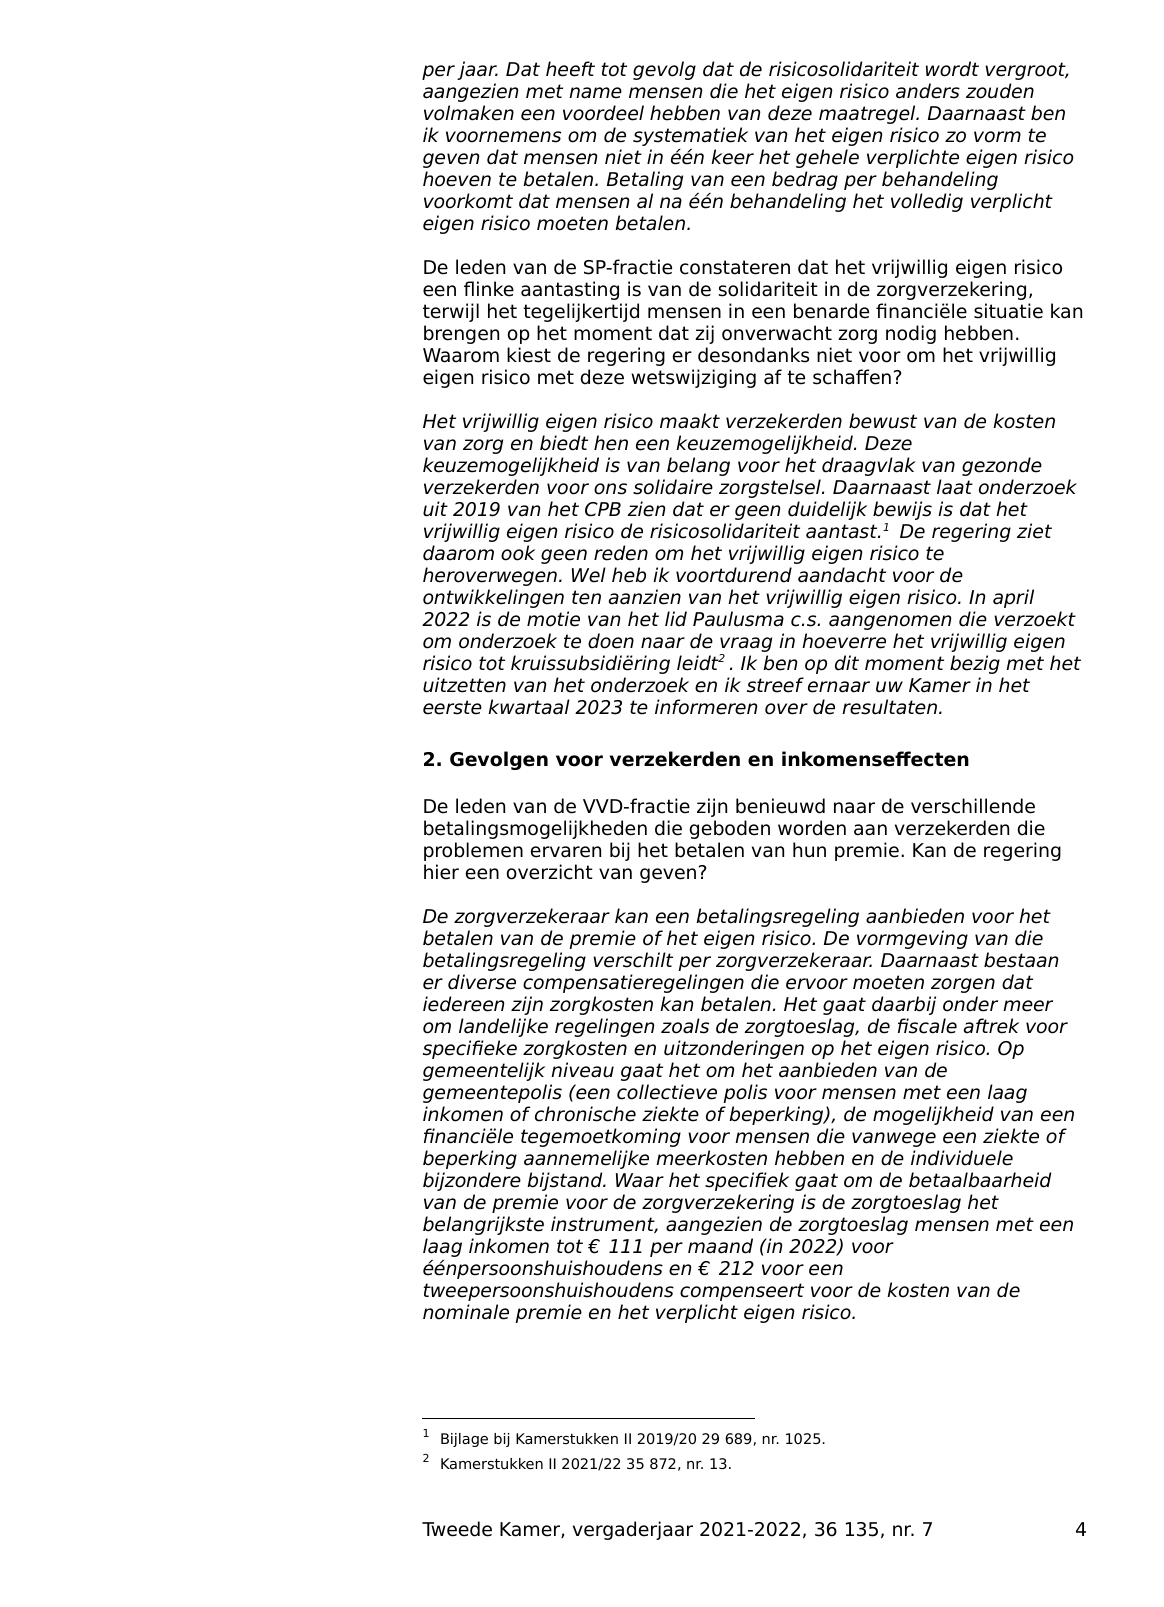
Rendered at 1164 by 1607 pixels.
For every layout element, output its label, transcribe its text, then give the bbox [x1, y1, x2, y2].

text Kamerstukken II 2021/22 35 872, nr. 13. [422, 1452, 1087, 1474]
text De leden van de VVD-fractie zijn benieuwd naar de verschillende betalingsmogelijkheden die geboden worden aan verzekerden die problemen ervaren bij het betalen van hun premie. Kan de regering hier een overzicht van geven? [422, 796, 1087, 884]
text Het vrijwillig eigen risico maakt verzekerden bewust van de kosten van zorg en biedt hen een keuzemogelijkheid. Deze keuzemogelijkheid is van belang voor het draagvlak van gezonde verzekerden voor ons solidaire zorgstelsel. Daarnaast laat onderzoek uit 2019 van het CPB zien dat er geen duidelijk bewijs is dat het vrijwillig eigen risico de risicosolidariteit aantast. De regering ziet daarom ook geen reden om het vrijwillig eigen risico te heroverwegen. Wel heb ik voortdurend aandacht voor de ontwikkelingen ten aanzien van het vrijwillig eigen risico. In april 2022 is de motie van het lid Paulusma c.s. aangenomen die verzoekt om onderzoek te doen naar de vraag in hoeverre het vrijwillig eigen risico tot kruissubsidiëring leidt. Ik ben op dit moment bezig met het uitzetten van het onderzoek en ik streef ernaar uw Kamer in het eerste kwartaal 2023 te informeren over de resultaten. [422, 411, 1087, 719]
text per jaar. Dat heeft tot gevolg dat de risicosolidariteit wordt vergroot, aangezien met name mensen die het eigen risico anders zouden volmaken een voordeel hebben van deze maatregel. Daarnaast ben ik voornemens om de systematiek van het eigen risico zo vorm te geven dat mensen niet in één keer het gehele verplichte eigen risico hoeven te betalen. Betaling van een bedrag per behandeling voorkomt dat mensen al na één behandeling het volledig verplicht eigen risico moeten betalen. [422, 59, 1087, 235]
text Bijlage bij Kamerstukken II 2019/20 29 689, nr. 1025. [422, 1427, 1087, 1449]
text De zorgverzekeraar kan een betalingsregeling aanbieden voor het betalen van de premie of het eigen risico. De vormgeving van die betalingsregeling verschilt per zorgverzekeraar. Daarnaast bestaan er diverse compensatieregelingen die ervoor moeten zorgen dat iedereen zijn zorgkosten kan betalen. Het gaat daarbij onder meer om landelijke regelingen zoals de zorgtoeslag, de fiscale aftrek voor specifieke zorgkosten en uitzonderingen op het eigen risico. Op gemeentelijk niveau gaat het om het aanbieden van de gemeentepolis (een collectieve polis voor mensen met een laag inkomen of chronische ziekte of beperking), de mogelijkheid van een financiële tegemoetkoming voor mensen die vanwege een ziekte of beperking aannemelijke meerkosten hebben en de individuele bijzondere bijstand. Waar het specifiek gaat om de betaalbaarheid van de premie voor de zorgverzekering is de zorgtoeslag het belangrijkste instrument, aangezien de zorgtoeslag mensen met een laag inkomen tot € 111 per maand (in 2022) voor éénpersoonshuishoudens en € 212 voor een tweepersoonshuishoudens compenseert voor de kosten van de nominale premie en het verplicht eigen risico. [422, 906, 1087, 1323]
text De leden van de SP-fractie constateren dat het vrijwillig eigen risico een flinke aantasting is van de solidariteit in de zorgverzekering, terwijl het tegelijkertijd mensen in een benarde financiële situatie kan brengen op het moment dat zij onverwacht zorg nodig hebben. Waarom kiest de regering er desondanks niet voor om het vrijwillig eigen risico met deze wetswijziging af te schaffen? [422, 257, 1087, 389]
subtitle 2. Gevolgen voor verzekerden en inkomenseffecten [422, 749, 1087, 771]
